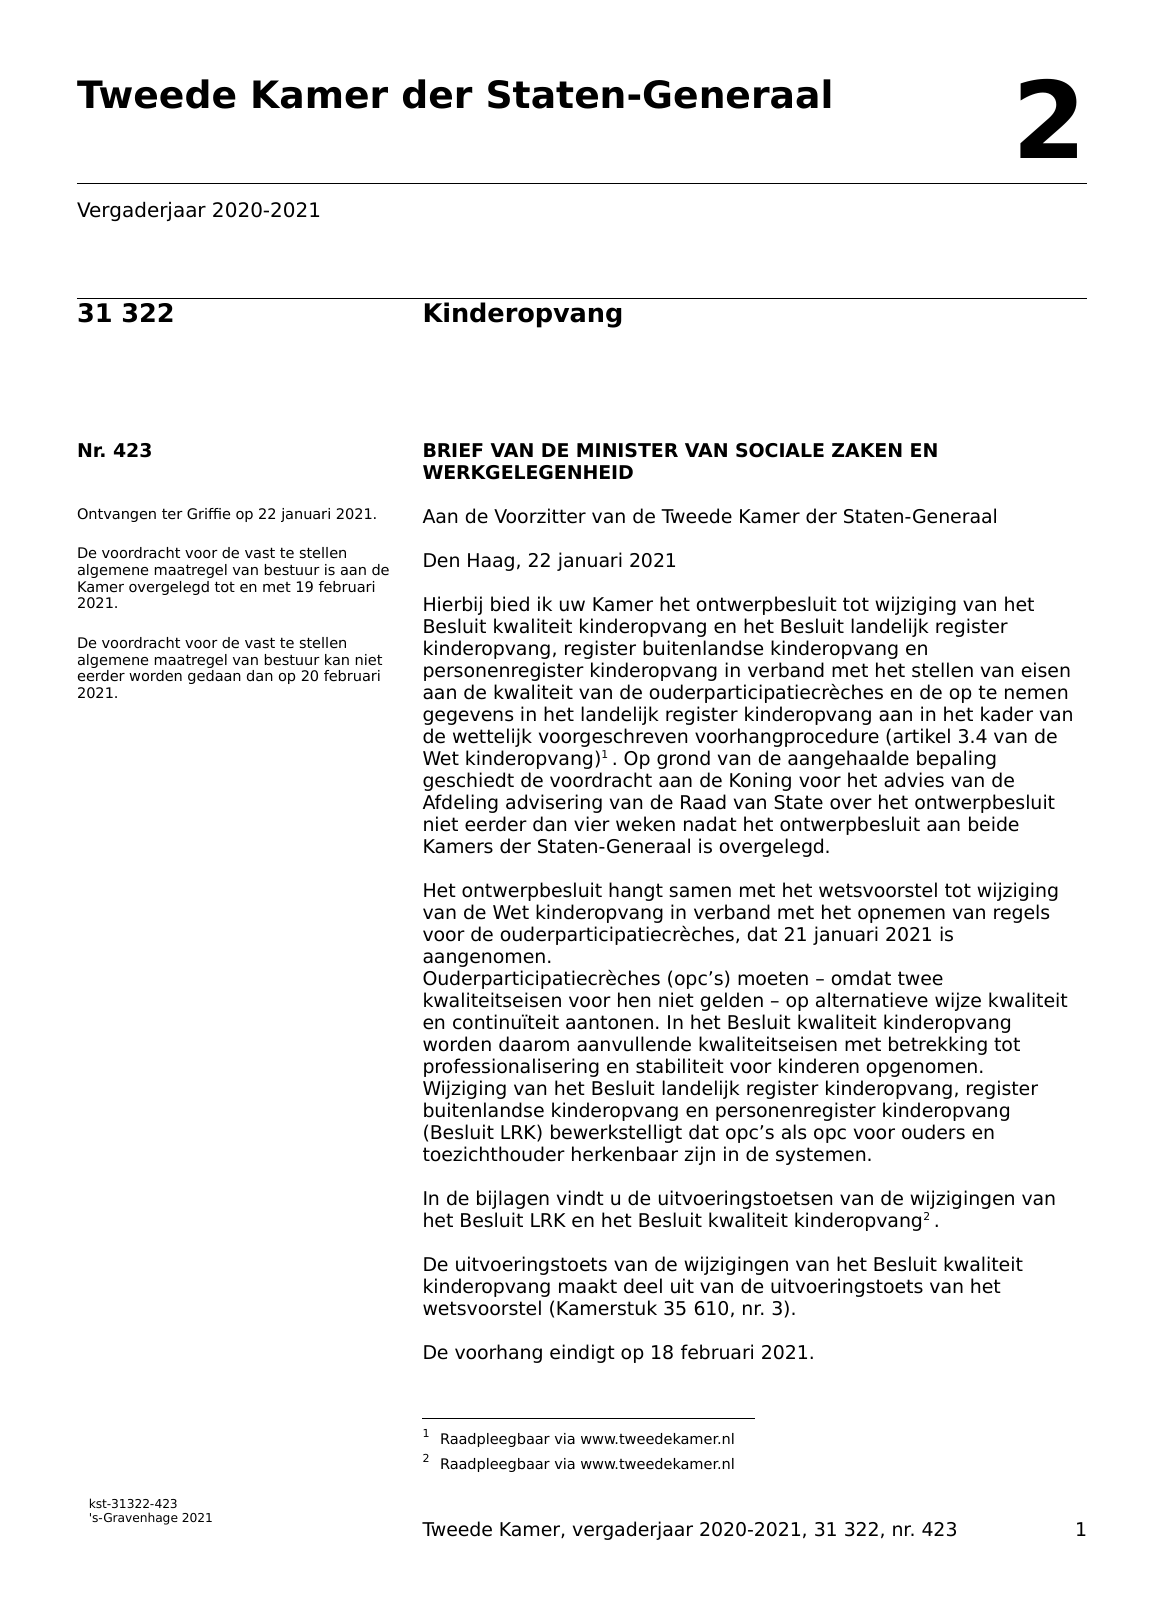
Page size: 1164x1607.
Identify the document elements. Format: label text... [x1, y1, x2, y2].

text Wijziging van het Besluit landelijk register kinderopvang, register buitenlandse kinderopvang en personenregister kinderopvang (Besluit LRK) bewerkstelligt dat opc’s als opc voor ouders en toezichthouder herkenbaar zijn in de systemen. [422, 1078, 1087, 1166]
subtitle 31 322 Kinderopvang [77, 299, 1087, 329]
text Ontvangen ter Griffie op 22 januari 2021. [77, 506, 399, 523]
text Ouderparticipatiecrèches (opc’s) moeten – omdat twee kwaliteitseisen voor hen niet gelden – op alternatieve wijze kwaliteit en continuïteit aantonen. In het Besluit kwaliteit kinderopvang worden daarom aanvullende kwaliteitseisen met betrekking tot professionalisering en stabiliteit voor kinderen opgenomen. [422, 968, 1087, 1078]
text [77, 523, 399, 545]
text Raadpleegbaar via www.tweedekamer.nl [422, 1427, 1087, 1449]
table_cell Vergaderjaar 2020-2021 [77, 184, 1087, 298]
text kst-31322-423 [88, 1497, 323, 1511]
text Het ontwerpbesluit hangt samen met het wetsvoorstel tot wijziging van de Wet kinderopvang in verband met het opnemen van regels voor de ouderparticipatiecrèches, dat 21 januari 2021 is aangenomen. [422, 880, 1087, 968]
table_header Tweede Kamer der Staten-Generaal [77, 59, 886, 183]
text Raadpleegbaar via www.tweedekamer.nl [422, 1452, 1087, 1474]
text 's-Gravenhage 2021 [88, 1511, 323, 1525]
table_header 2 [886, 59, 1087, 183]
text [77, 612, 399, 634]
text Hierbij bied ik uw Kamer het ontwerpbesluit tot wijziging van het Besluit kwaliteit kinderopvang en het Besluit landelijk register kinderopvang, register buitenlandse kinderopvang en personenregister kinderopvang in verband met het stellen van eisen aan de kwaliteit van de ouderparticipatiecrèches en de op te nemen gegevens in het landelijk register kinderopvang aan in het kader van de wettelijk voorgeschreven voorhangprocedure (artikel 3.4 van de Wet kinderopvang). Op grond van de aangehaalde bepaling geschiedt de voordracht aan de Koning voor het advies van de Afdeling advisering van de Raad van State over het ontwerpbesluit niet eerder dan vier weken nadat het ontwerpbesluit aan beide Kamers der Staten-Generaal is overgelegd. [422, 594, 1087, 858]
subtitle Nr. 423 BRIEF VAN DE MINISTER VAN SOCIALE ZAKEN EN WERKGELEGENHEID [77, 440, 1087, 484]
text In de bijlagen vindt u de uitvoeringstoetsen van de wijzigingen van het Besluit LRK en het Besluit kwaliteit kinderopvang. [422, 1188, 1087, 1232]
text Den Haag, 22 januari 2021 [422, 550, 1087, 572]
text Aan de Voorzitter van de Tweede Kamer der Staten-Generaal [422, 506, 1087, 528]
text De uitvoeringstoets van de wijzigingen van het Besluit kwaliteit kinderopvang maakt deel uit van de uitvoeringstoets van het wetsvoorstel (Kamerstuk 35 610, nr. 3). [422, 1254, 1087, 1320]
text De voorhang eindigt op 18 februari 2021. [422, 1342, 1087, 1364]
text De voordracht voor de vast te stellen algemene maatregel van bestuur is aan de Kamer overgelegd tot en met 19 februari 2021. [77, 545, 399, 612]
text De voordracht voor de vast te stellen algemene maatregel van bestuur kan niet eerder worden gedaan dan op 20 februari 2021. [77, 634, 399, 702]
